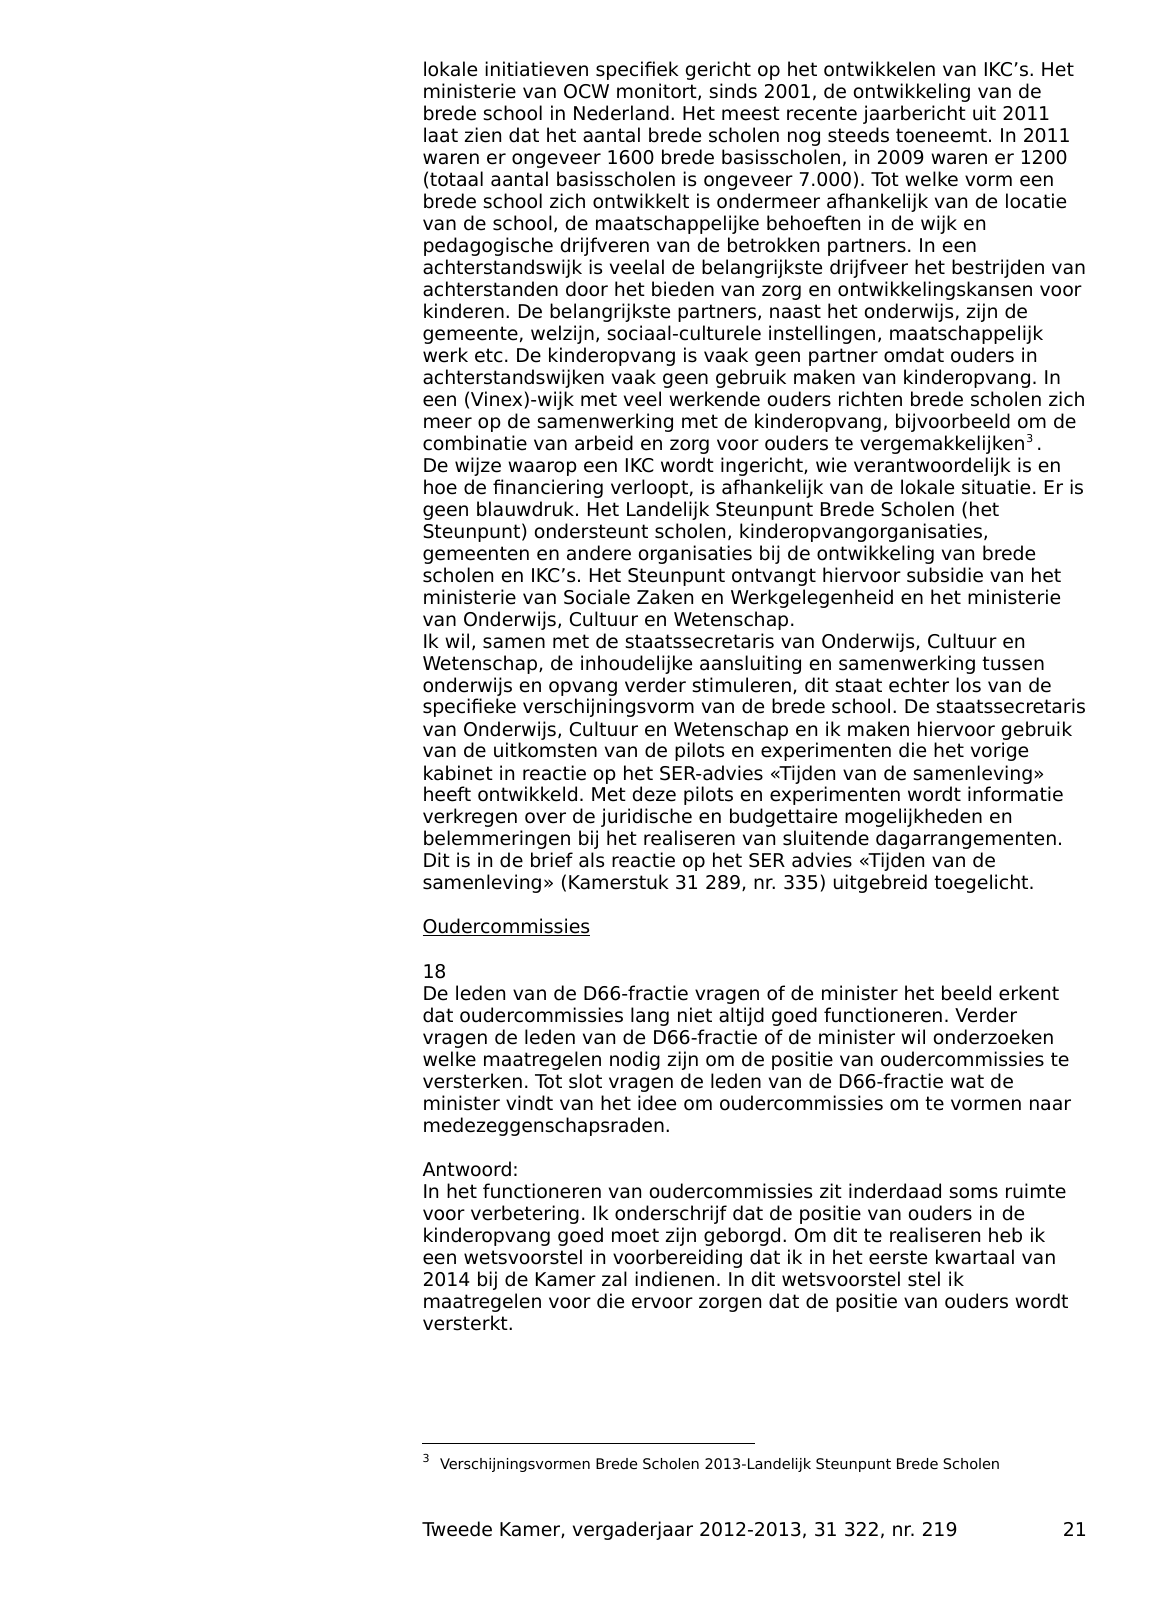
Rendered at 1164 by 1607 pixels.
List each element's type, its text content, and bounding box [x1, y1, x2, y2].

text In het functioneren van oudercommissies zit inderdaad soms ruimte voor verbetering. Ik onderschrijf dat de positie van ouders in de kinderopvang goed moet zijn geborgd. Om dit te realiseren heb ik een wetsvoorstel in voorbereiding dat ik in het eerste kwartaal van 2014 bij de Kamer zal indienen. In dit wetsvoorstel stel ik maatregelen voor die ervoor zorgen dat de positie van ouders wordt versterkt. [422, 1181, 1087, 1334]
subtitle Oudercommissies [422, 916, 1087, 938]
text 18 [422, 961, 1087, 983]
text lokale initiatieven specifiek gericht op het ontwikkelen van IKC’s. Het ministerie van OCW monitort, sinds 2001, de ontwikkeling van de brede school in Nederland. Het meest recente jaarbericht uit 2011 laat zien dat het aantal brede scholen nog steeds toeneemt. In 2011 waren er ongeveer 1600 brede basisscholen, in 2009 waren er 1200 (totaal aantal basisscholen is ongeveer 7.000). Tot welke vorm een brede school zich ontwikkelt is ondermeer afhankelijk van de locatie van de school, de maatschappelijke behoeften in de wijk en pedagogische drijfveren van de betrokken partners. In een achterstandswijk is veelal de belangrijkste drijfveer het bestrijden van achterstanden door het bieden van zorg en ontwikkelingskansen voor kinderen. De belangrijkste partners, naast het onderwijs, zijn de gemeente, welzijn, sociaal-culturele instellingen, maatschappelijk werk etc. De kinderopvang is vaak geen partner omdat ouders in achterstandswijken vaak geen gebruik maken van kinderopvang. In een (Vinex)-wijk met veel werkende ouders richten brede scholen zich meer op de samenwerking met de kinderopvang, bijvoorbeeld om de combinatie van arbeid en zorg voor ouders te vergemakkelijken. [422, 59, 1087, 455]
text Antwoord: [422, 1159, 1087, 1181]
text Ik wil, samen met de staatssecretaris van Onderwijs, Cultuur en Wetenschap, de inhoudelijke aansluiting en samenwerking tussen onderwijs en opvang verder stimuleren, dit staat echter los van de specifieke verschijningsvorm van de brede school. De staatssecretaris van Onderwijs, Cultuur en Wetenschap en ik maken hiervoor gebruik van de uitkomsten van de pilots en experimenten die het vorige kabinet in reactie op het SER-advies «Tijden van de samenleving» heeft ontwikkeld. Met deze pilots en experimenten wordt informatie verkregen over de juridische en budgettaire mogelijkheden en belemmeringen bij het realiseren van sluitende dagarrangementen. Dit is in de brief als reactie op het SER advies «Tijden van de samenleving» (Kamerstuk 31 289, nr. 335) uitgebreid toegelicht. [422, 631, 1087, 894]
text De leden van de D66-fractie vragen of de minister het beeld erkent dat oudercommissies lang niet altijd goed functioneren. Verder vragen de leden van de D66-fractie of de minister wil onderzoeken welke maatregelen nodig zijn om de positie van oudercommissies te versterken. Tot slot vragen de leden van de D66-fractie wat de minister vindt van het idee om oudercommissies om te vormen naar medezeggenschapsraden. [422, 983, 1087, 1136]
text Verschijningsvormen Brede Scholen 2013-Landelijk Steunpunt Brede Scholen [422, 1452, 1087, 1474]
text De wijze waarop een IKC wordt ingericht, wie verantwoordelijk is en hoe de financiering verloopt, is afhankelijk van de lokale situatie. Er is geen blauwdruk. Het Landelijk Steunpunt Brede Scholen (het Steunpunt) ondersteunt scholen, kinderopvangorganisaties, gemeenten en andere organisaties bij de ontwikkeling van brede scholen en IKC’s. Het Steunpunt ontvangt hiervoor subsidie van het ministerie van Sociale Zaken en Werkgelegenheid en het ministerie van Onderwijs, Cultuur en Wetenschap. [422, 455, 1087, 631]
